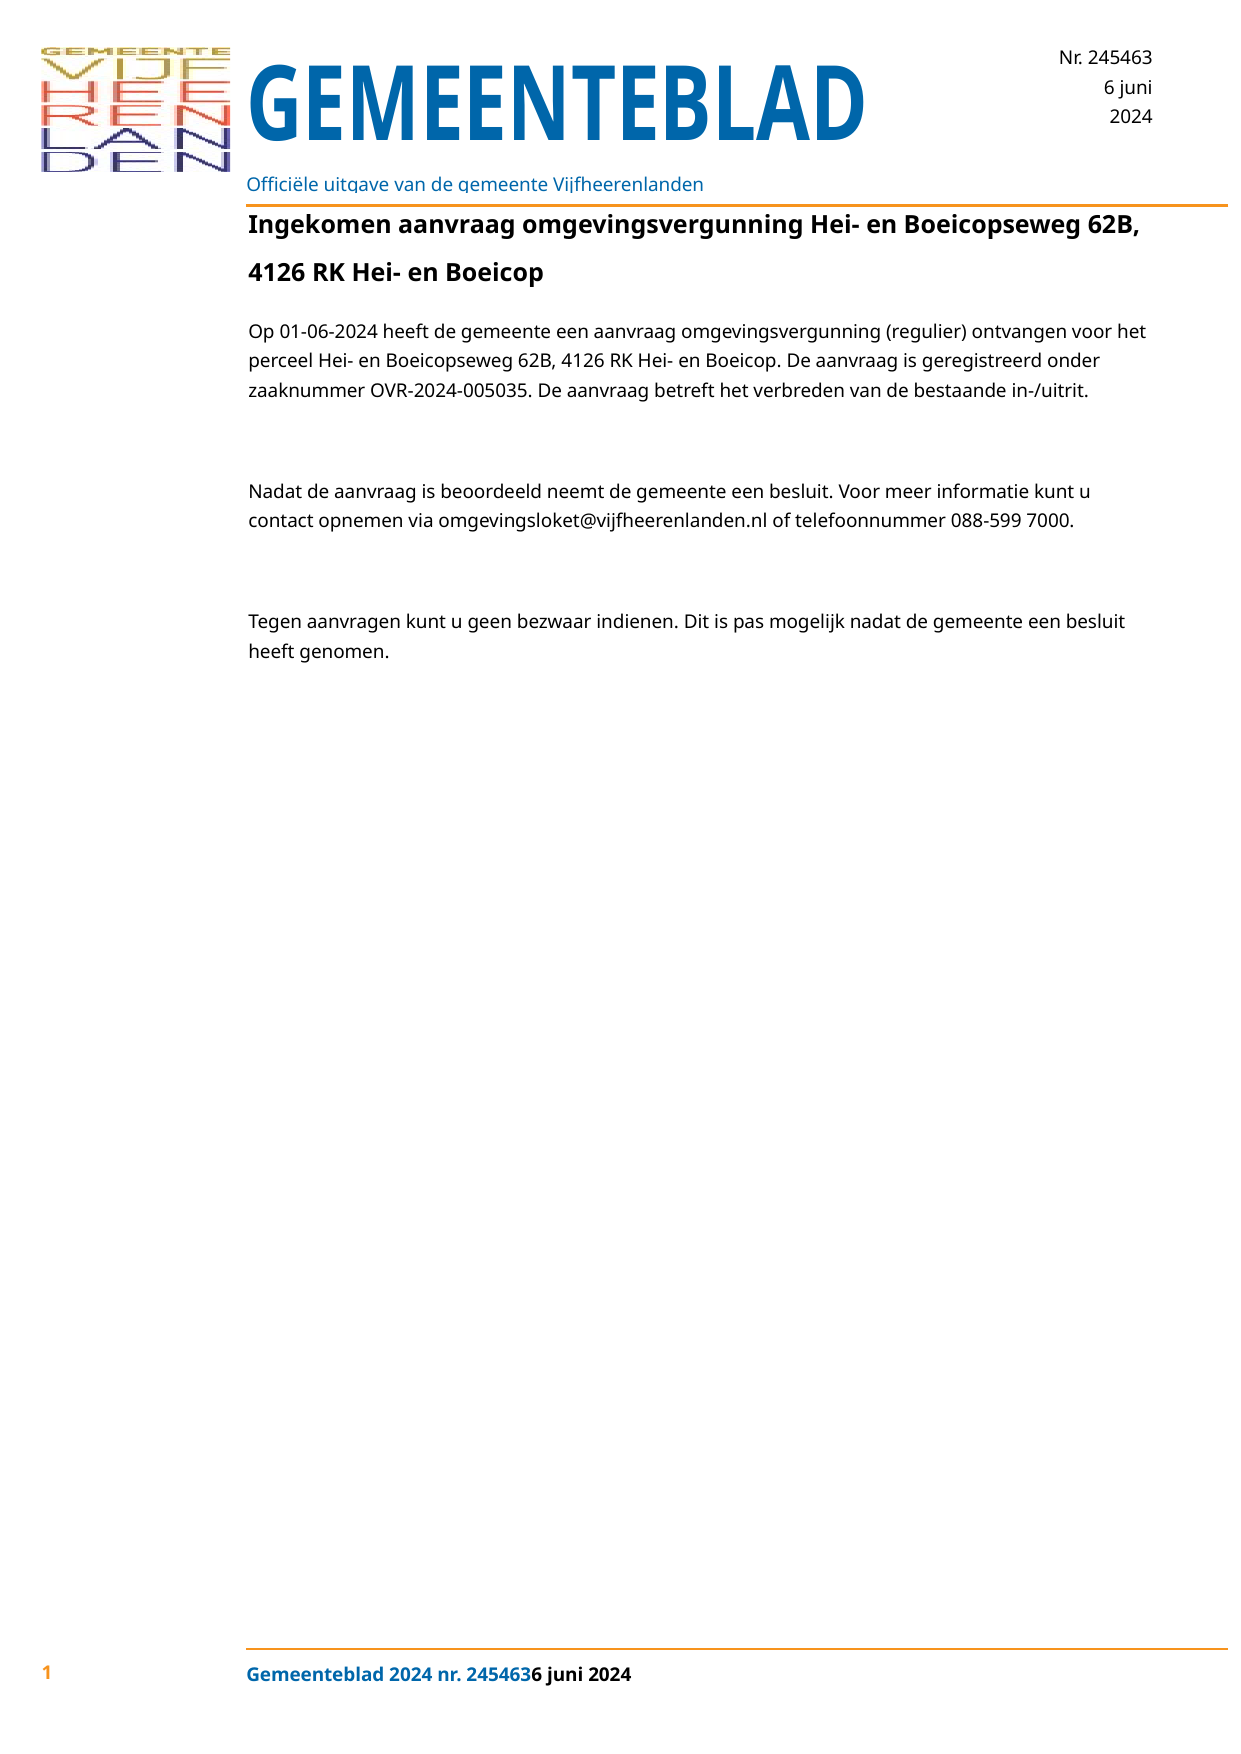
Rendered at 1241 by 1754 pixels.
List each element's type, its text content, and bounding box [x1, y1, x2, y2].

text Tegen aanvragen kunt u geen bezwaar indienen. Dit is pas mogelijk nadat de gemeente een besluit heeft genomen. [248, 608, 1152, 664]
text Nadat de aanvraag is beoordeeld neemt de gemeente een besluit. Voor meer informatie kunt u contact opnemen via omgevingsloket@vijfheerenlanden.nl of telefoonnummer 088-599 7000. [248, 478, 1152, 533]
text Op 01-06-2024 heeft de gemeente een aanvraag omgevingsvergunning (regulier) ontvangen voor het perceel Hei- en Boeicopseweg 62B, 4126 RK Hei- en Boeicop. De aanvraag is geregistreerd onder zaaknummer OVR-2024-005035. De aanvraag betreft het verbreden van de bestaande in-/uitrit. [248, 318, 1152, 403]
text Ingekomen aanvraag omgevingsvergunning Hei- en Boeicopseweg 62B, 4126 RK Hei- en Boeicop [248, 207, 1152, 288]
picture [41, 47, 231, 172]
